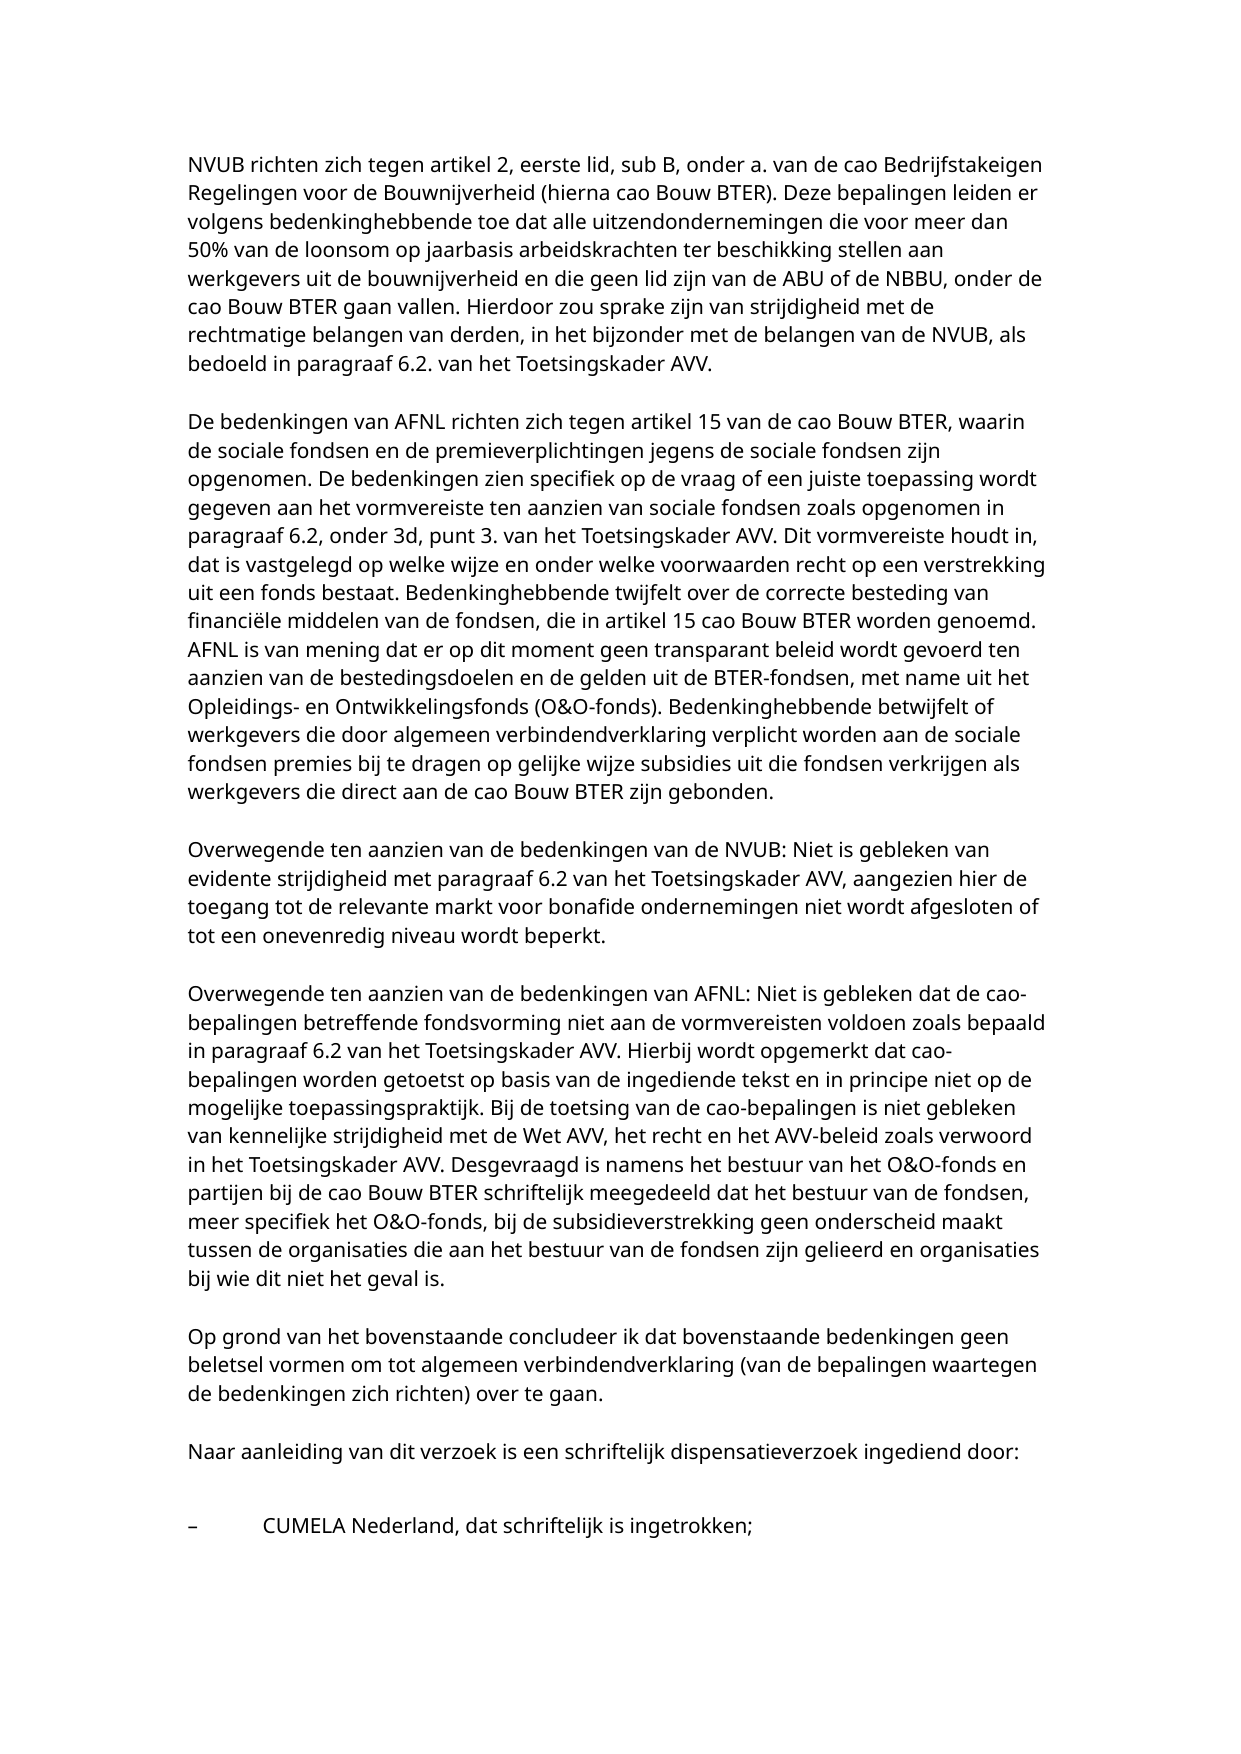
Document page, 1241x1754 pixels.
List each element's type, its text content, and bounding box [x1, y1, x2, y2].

text Naar aanleiding van dit verzoek is een schriftelijk dispensatieverzoek ingediend door: [187, 1437, 1053, 1466]
text Op grond van het bovenstaande concludeer ik dat bovenstaande bedenkingen geen beletsel vormen om tot algemeen verbindendverklaring (van de bepalingen waartegen de bedenkingen zich richten) over te gaan. [187, 1322, 1053, 1407]
text NVUB richten zich tegen artikel 2, eerste lid, sub B, onder a. van de cao Bedrijfstakeigen Regelingen voor de Bouwnijverheid (hierna cao Bouw BTER). Deze bepalingen leiden er volgens bedenkinghebbende toe dat alle uitzendondernemingen die voor meer dan 50% van de loonsom op jaarbasis arbeidskrachten ter beschikking stellen aan werkgevers uit de bouwnijverheid en die geen lid zijn van de ABU of de NBBU, onder de cao Bouw BTER gaan vallen. Hierdoor zou sprake zijn van strijdigheid met de rechtmatige belangen van derden, in het bijzonder met de belangen van de NVUB, als bedoeld in paragraaf 6.2. van het Toetsingskader AVV. [187, 150, 1053, 377]
text De bedenkingen van AFNL richten zich tegen artikel 15 van de cao Bouw BTER, waarin de sociale fondsen en de premieverplichtingen jegens de sociale fondsen zijn opgenomen. De bedenkingen zien specifiek op de vraag of een juiste toepassing wordt gegeven aan het vormvereiste ten aanzien van sociale fondsen zoals opgenomen in paragraaf 6.2, onder 3d, punt 3. van het Toetsingskader AVV. Dit vormvereiste houdt in, dat is vastgelegd op welke wijze en onder welke voorwaarden recht op een verstrekking uit een fonds bestaat. Bedenkinghebbende twijfelt over de correcte besteding van financiële middelen van de fondsen, die in artikel 15 cao Bouw BTER worden genoemd. AFNL is van mening dat er op dit moment geen transparant beleid wordt gevoerd ten aanzien van de bestedingsdoelen en de gelden uit de BTER-fondsen, met name uit het Opleidings- en Ontwikkelingsfonds (O&O-fonds). Bedenkinghebbende betwijfelt of werkgevers die door algemeen verbindendverklaring verplicht worden aan de sociale fondsen premies bij te dragen op gelijke wijze subsidies uit die fondsen verkrijgen als werkgevers die direct aan de cao Bouw BTER zijn gebonden. [187, 407, 1053, 806]
list CUMELA Nederland, dat schriftelijk is ingetrokken; [187, 1511, 1053, 1539]
text Overwegende ten aanzien van de bedenkingen van de NVUB: Niet is gebleken van evidente strijdigheid met paragraaf 6.2 van het Toetsingskader AVV, aangezien hier de toegang tot de relevante markt voor bonafide ondernemingen niet wordt afgesloten of tot een onevenredig niveau wordt beperkt. [187, 836, 1053, 949]
text Overwegende ten aanzien van de bedenkingen van AFNL: Niet is gebleken dat de cao-bepalingen betreffende fondsvorming niet aan de vormvereisten voldoen zoals bepaald in paragraaf 6.2 van het Toetsingskader AVV. Hierbij wordt opgemerkt dat cao-bepalingen worden getoetst op basis van de ingediende tekst en in principe niet op de mogelijke toepassingspraktijk. Bij de toetsing van de cao-bepalingen is niet gebleken van kennelijke strijdigheid met de Wet AVV, het recht en het AVV-beleid zoals verwoord in het Toetsingskader AVV. Desgevraagd is namens het bestuur van het O&O-fonds en partijen bij de cao Bouw BTER schriftelijk meegedeeld dat het bestuur van de fondsen, meer specifiek het O&O-fonds, bij de subsidieverstrekking geen onderscheid maakt tussen de organisaties die aan het bestuur van de fondsen zijn gelieerd en organisaties bij wie dit niet het geval is. [187, 979, 1053, 1292]
